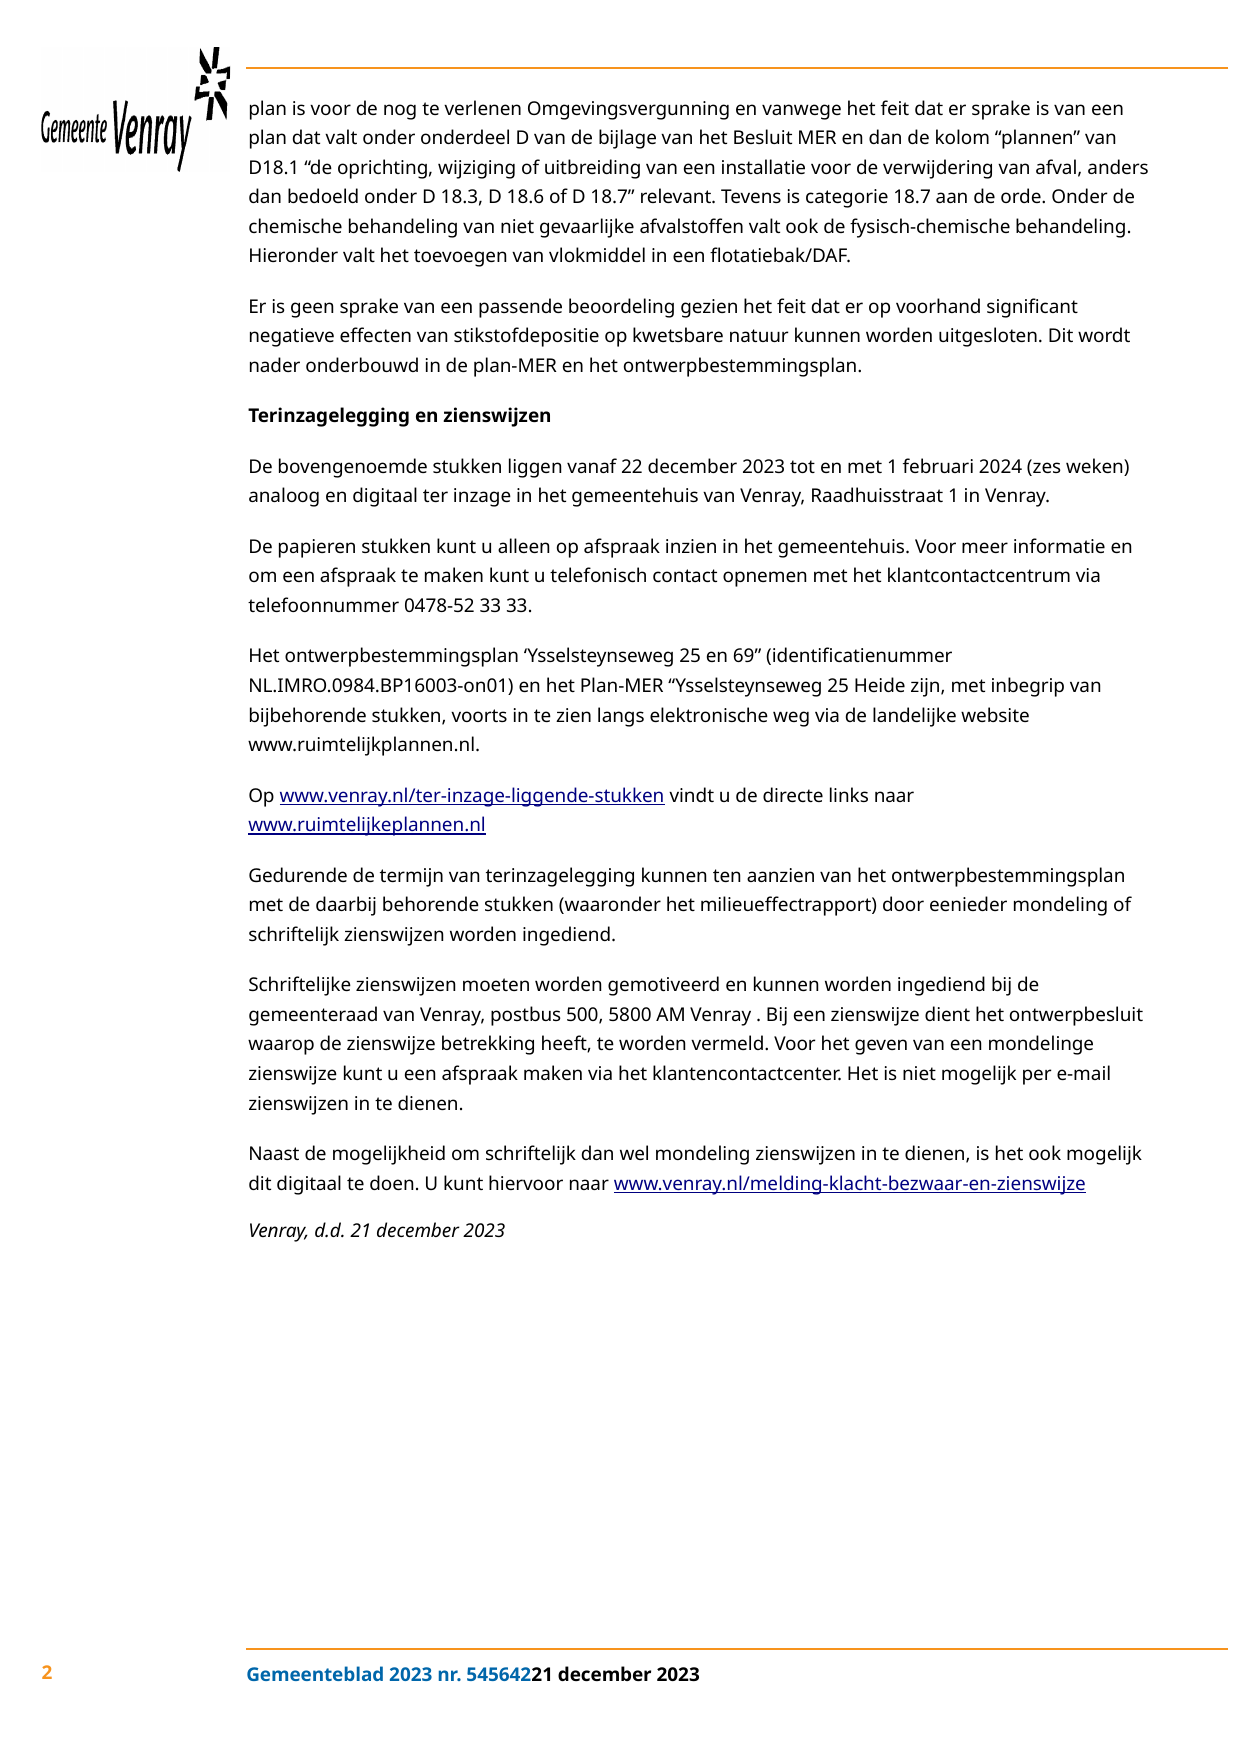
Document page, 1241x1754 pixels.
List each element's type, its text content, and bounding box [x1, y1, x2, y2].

text Naast de mogelijkheid om schriftelijk dan wel mondeling zienswijzen in te dienen, is het ook mogelijk dit digitaal te doen. U kunt hiervoor naar www.venray.nl/melding-klacht-bezwaar-en-zienswijze [248, 1140, 1152, 1196]
text Terinzagelegging en zienswijzen [248, 403, 1152, 428]
text Venray, d.d. 21 december 2023 [248, 1218, 1152, 1243]
text De bovengenoemde stukken liggen vanaf 22 december 2023 tot en met 1 februari 2024 (zes weken) analoog en digitaal ter inzage in het gemeentehuis van Venray, Raadhuisstraat 1 in Venray. [248, 453, 1152, 508]
text plan is voor de nog te verlenen Omgevingsvergunning en vanwege het feit dat er sprake is van een plan dat valt onder onderdeel D van de bijlage van het Besluit MER en dan de kolom “plannen” van D18.1 “de oprichting, wijziging of uitbreiding van een installatie voor de verwijdering van afval, anders dan bedoeld onder D 18.3, D 18.6 of D 18.7” relevant. Tevens is categorie 18.7 aan de orde. Onder de chemische behandeling van niet gevaarlijke afvalstoffen valt ook de fysisch-chemische behandeling. Hieronder valt het toevoegen van vlokmiddel in een flotatiebak/DAF. [248, 95, 1152, 268]
text Het ontwerpbestemmingsplan ‘Ysselsteynseweg 25 en 69” (identificatienummer NL.IMRO.0984.BP16003-on01) en het Plan-MER “Ysselsteynseweg 25 Heide zijn, met inbegrip van bijbehorende stukken, voorts in te zien langs elektronische weg via de landelijke website www.ruimtelijkplannen.nl. [248, 643, 1152, 757]
text De papieren stukken kunt u alleen op afspraak inzien in het gemeentehuis. Voor meer informatie en om een afspraak te maken kunt u telefonisch contact opnemen met het klantcontactcentrum via telefoonnummer 0478-52 33 33. [248, 533, 1152, 618]
picture [41, 47, 231, 172]
text Gedurende de termijn van terinzagelegging kunnen ten aanzien van het ontwerpbestemmingsplan met de daarbij behorende stukken (waaronder het milieueffectrapport) door eenieder mondeling of schriftelijk zienswijzen worden ingediend. [248, 862, 1152, 947]
text Schriftelijke zienswijzen moeten worden gemotiveerd en kunnen worden ingediend bij de gemeenteraad van Venray, postbus 500, 5800 AM Venray . Bij een zienswijze dient het ontwerpbesluit waarop de zienswijze betrekking heeft, te worden vermeld. Voor het geven van een mondelinge zienswijze kunt u een afspraak maken via het klantencontactcenter. Het is niet mogelijk per e-mail zienswijzen in te dienen. [248, 971, 1152, 1116]
text Op www.venray.nl/ter-inzage-liggende-stukken vindt u de directe links naar www.ruimtelijkeplannen.nl [248, 782, 1152, 837]
text Er is geen sprake van een passende beoordeling gezien het feit dat er op voorhand significant negatieve effecten van stikstofdepositie op kwetsbare natuur kunnen worden uitgesloten. Dit wordt nader onderbouwd in de plan-MER en het ontwerpbestemmingsplan. [248, 293, 1152, 378]
